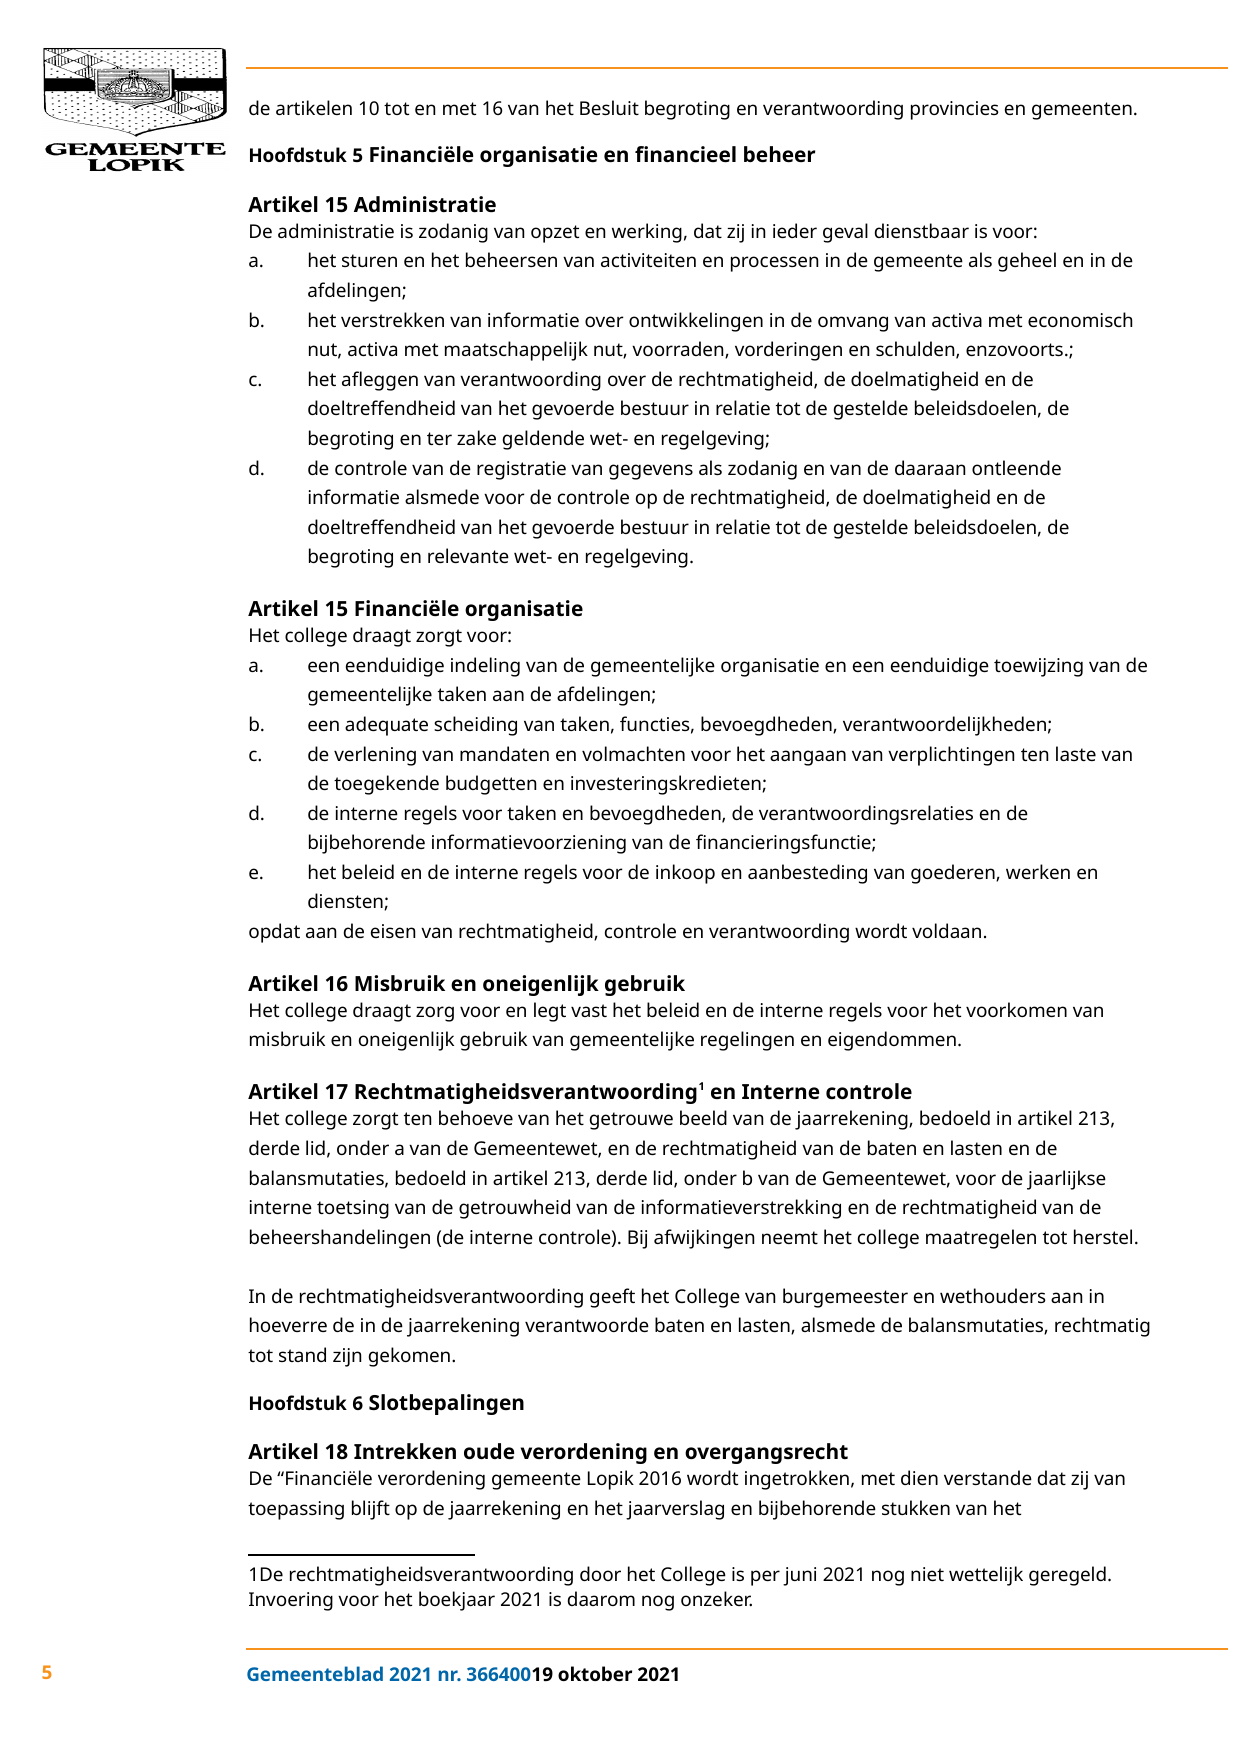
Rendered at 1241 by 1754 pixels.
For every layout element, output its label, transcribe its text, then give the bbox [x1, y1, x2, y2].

list de controle van de registratie van gegevens als zodanig en van de daaraan ontleende informatie alsmede voor de controle op de rechtmatigheid, de doelmatigheid en de doeltreffendheid van het gevoerde bestuur in relatie tot de gestelde beleidsdoelen, de begroting en relevante wet- en regelgeving. [248, 455, 1152, 569]
text Het college draagt zorgt voor: [248, 622, 1152, 648]
list het sturen en het beheersen van activiteiten en processen in de gemeente als geheel en in de afdelingen; [248, 248, 1152, 303]
text Artikel 17 Rechtmatigheidsverantwoording en Interne controle [248, 1077, 1152, 1106]
list het beleid en de interne regels voor de inkoop en aanbesteding van goederen, werken en diensten; [248, 859, 1152, 914]
text de artikelen 10 tot en met 16 van het Besluit begroting en verantwoording provincies en gemeenten. [248, 95, 1152, 121]
list het verstrekken van informatie over ontwikkelingen in de omvang van activa met economisch nut, activa met maatschappelijk nut, voorraden, vorderingen en schulden, enzovoorts.; [248, 307, 1152, 362]
text Hoofdstuk 6 Slotbepalingen [248, 1388, 1152, 1416]
text Artikel 15 Financiële organisatie [248, 594, 1152, 622]
list een eenduidige indeling van de gemeentelijke organisatie en een eenduidige toewijzing van de gemeentelijke taken aan de afdelingen; [248, 652, 1152, 707]
text Artikel 15 Administratie [248, 190, 1152, 218]
picture [41, 47, 231, 172]
text Het college draagt zorg voor en legt vast het beleid en de interne regels voor het voorkomen van misbruik en oneigenlijk gebruik van gemeentelijke regelingen en eigendommen. [248, 997, 1152, 1052]
text De administratie is zodanig van opzet en werking, dat zij in ieder geval dienstbaar is voor: [248, 218, 1152, 244]
list de interne regels voor taken en bevoegdheden, de verantwoordingsrelaties en de bijbehorende informatievoorziening van de financieringsfunctie; [248, 800, 1152, 855]
text Hoofdstuk 5 Financiële organisatie en financieel beheer [248, 140, 1152, 169]
text De “Financiële verordening gemeente Lopik 2016 wordt ingetrokken, met dien verstande dat zij van toepassing blijft op de jaarrekening en het jaarverslag en bijbehorende stukken van het [248, 1466, 1152, 1521]
text De rechtmatigheidsverantwoording door het College is per juni 2021 nog niet wettelijk geregeld. Invoering voor het boekjaar 2021 is daarom nog onzeker. [248, 1561, 1152, 1612]
text Artikel 18 Intrekken oude verordening en overgangsrecht [248, 1437, 1152, 1466]
list het afleggen van verantwoording over de rechtmatigheid, de doelmatigheid en de doeltreffendheid van het gevoerde bestuur in relatie tot de gestelde beleidsdoelen, de begroting en ter zake geldende wet- en regelgeving; [248, 366, 1152, 451]
list een adequate scheiding van taken, functies, bevoegdheden, verantwoordelijkheden; [248, 711, 1152, 737]
text Het college zorgt ten behoeve van het getrouwe beeld van de jaarrekening, bedoeld in artikel 213, derde lid, onder a van de Gemeentewet, en de rechtmatigheid van de baten en lasten en de balansmutaties, bedoeld in artikel 213, derde lid, onder b van de Gemeentewet, voor de jaarlijkse interne toetsing van de getrouwheid van de informatieverstrekking en de rechtmatigheid van de beheershandelingen (de interne controle). Bij afwijkingen neemt het college maatregelen tot herstel. [248, 1106, 1152, 1249]
list de verlening van mandaten en volmachten voor het aangaan van verplichtingen ten laste van de toegekende budgetten en investeringskredieten; [248, 741, 1152, 796]
text opdat aan de eisen van rechtmatigheid, controle en verantwoording wordt voldaan. [248, 918, 1152, 944]
text Artikel 16 Misbruik en oneigenlijk gebruik [248, 969, 1152, 997]
text In de rechtmatigheidsverantwoording geeft het College van burgemeester en wethouders aan in hoeverre de in de jaarrekening verantwoorde baten en lasten, alsmede de balansmutaties, rechtmatig tot stand zijn gekomen. [248, 1283, 1152, 1368]
